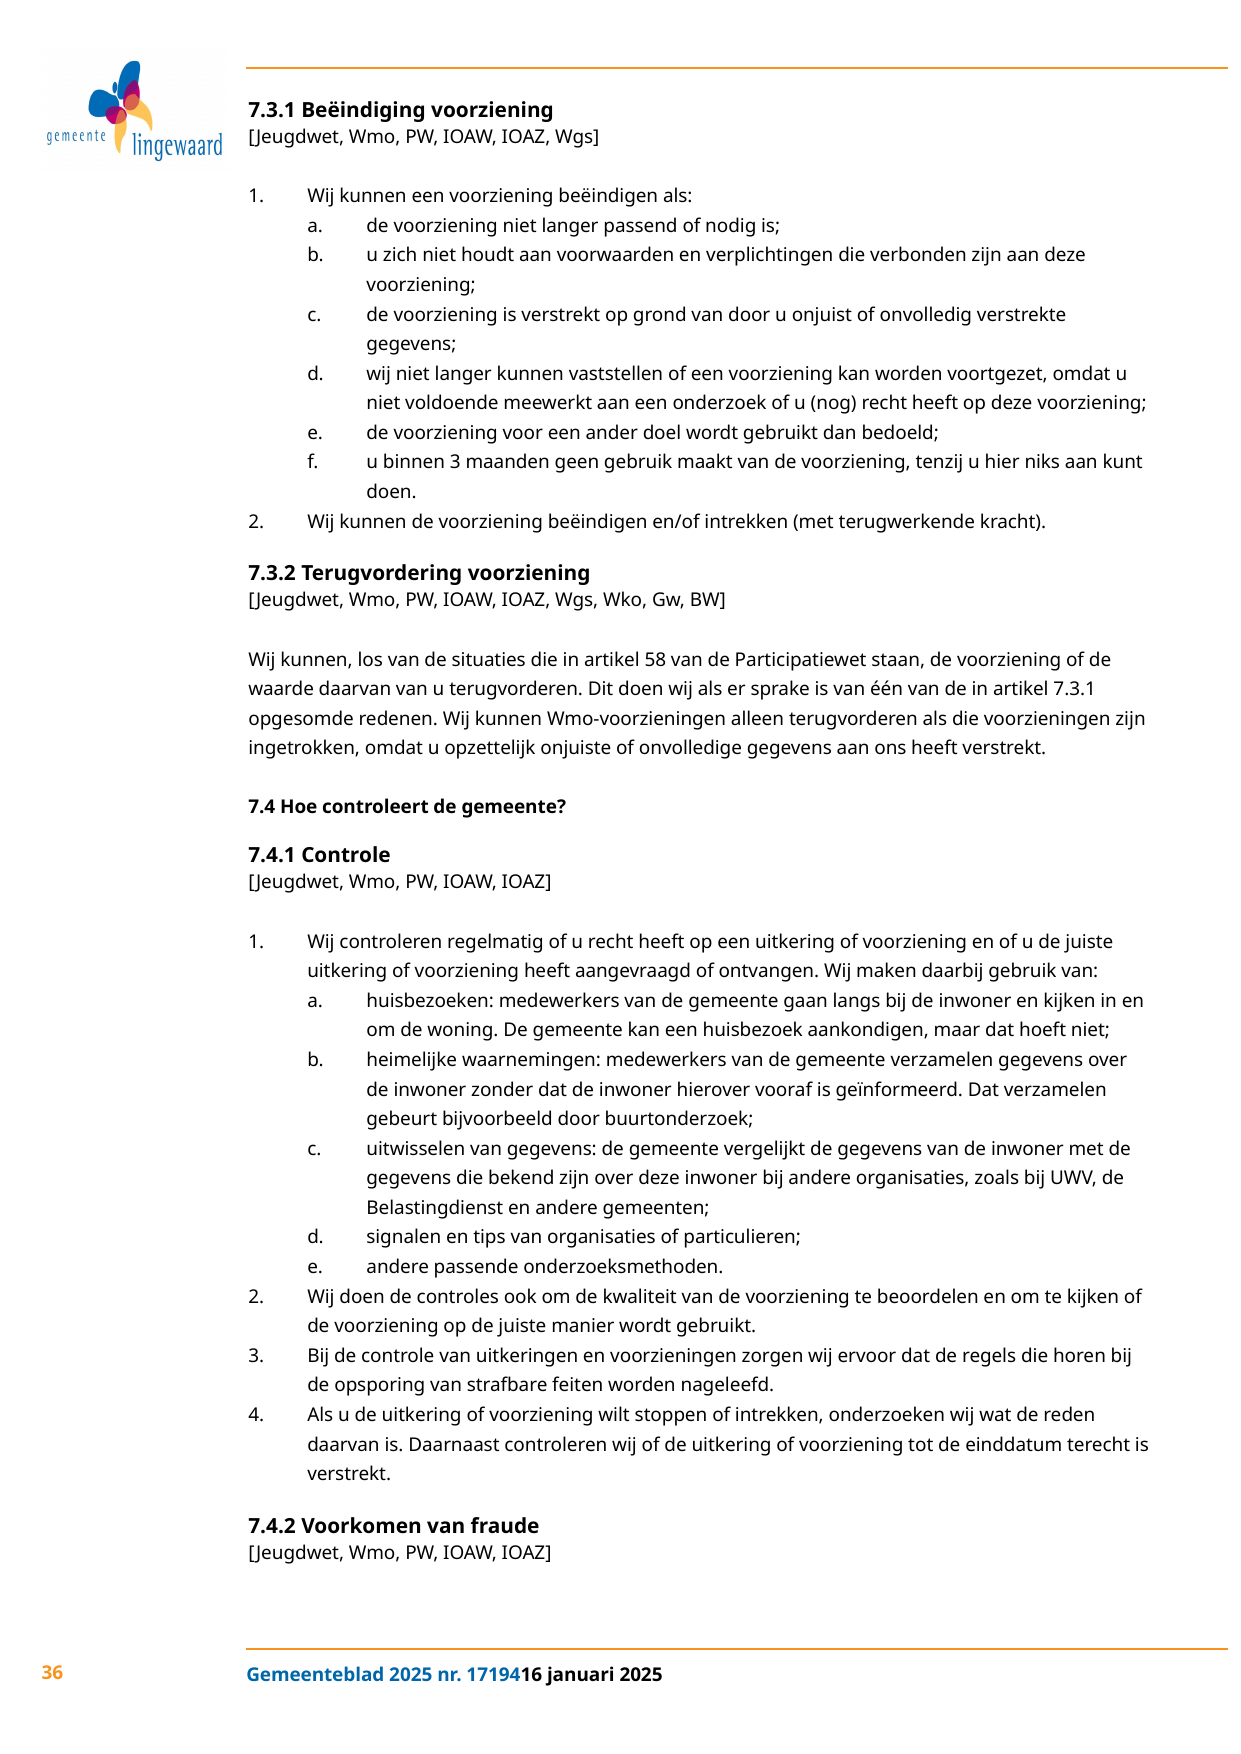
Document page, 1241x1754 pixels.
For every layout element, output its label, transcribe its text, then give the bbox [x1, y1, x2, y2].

list de voorziening is verstrekt op grond van door u onjuist of onvolledig verstrekte gegevens; [307, 301, 1152, 356]
list wij niet langer kunnen vaststellen of een voorziening kan worden voortgezet, omdat u niet voldoende meewerkt aan een onderzoek of u (nog) recht heeft op deze voorziening; [307, 360, 1152, 415]
text 7.4.1 Controle [248, 840, 1152, 869]
list Wij kunnen de voorziening beëindigen en/of intrekken (met terugwerkende kracht). [248, 508, 1152, 533]
text 7.3.1 Beëindiging voorziening [248, 95, 1152, 123]
list huisbezoeken: medewerkers van de gemeente gaan langs bij de inwoner en kijken in en om de woning. De gemeente kan een huisbezoek aankondigen, maar dat hoeft niet; [307, 987, 1152, 1042]
text [Jeugdwet, Wmo, PW, IOAW, IOAZ] [248, 1539, 1152, 1565]
list Wij controleren regelmatig of u recht heeft op een uitkering of voorziening en of u de juiste uitkering of voorziening heeft aangevraagd of ontvangen. Wij maken daarbij gebruik van: [248, 928, 1152, 983]
list andere passende onderzoeksmethoden. [307, 1253, 1152, 1279]
text [Jeugdwet, Wmo, PW, IOAW, IOAZ] [248, 869, 1152, 894]
list Als u de uitkering of voorziening wilt stoppen of intrekken, onderzoeken wij wat de reden daarvan is. Daarnaast controleren wij of de uitkering of voorziening tot de einddatum terecht is verstrekt. [248, 1401, 1152, 1486]
list u zich niet houdt aan voorwaarden en verplichtingen die verbonden zijn aan deze voorziening; [307, 242, 1152, 297]
picture [41, 47, 231, 172]
list de voorziening voor een ander doel wordt gebruikt dan bedoeld; [307, 419, 1152, 445]
list Wij kunnen een voorziening beëindigen als: [248, 182, 1152, 208]
text 7.4 Hoe controleert de gemeente? [248, 794, 1152, 819]
list Bij de controle van uitkeringen en voorzieningen zorgen wij ervoor dat de regels die horen bij de opsporing van strafbare feiten worden nageleefd. [248, 1342, 1152, 1397]
list Wij doen de controles ook om de kwaliteit van de voorziening te beoordelen en om te kijken of de voorziening op de juiste manier wordt gebruikt. [248, 1283, 1152, 1338]
text Wij kunnen, los van de situaties die in artikel 58 van de Participatiewet staan, de voorziening of de waarde daarvan van u terugvorderen. Dit doen wij als er sprake is van één van de in artikel 7.3.1 opgesomde redenen. Wij kunnen Wmo-voorzieningen alleen terugvorderen als die voorzieningen zijn ingetrokken, omdat u opzettelijk onjuiste of onvolledige gegevens aan ons heeft verstrekt. [248, 646, 1152, 760]
list signalen en tips van organisaties of particulieren; [307, 1224, 1152, 1249]
text [Jeugdwet, Wmo, PW, IOAW, IOAZ, Wgs, Wko, Gw, BW] [248, 587, 1152, 612]
list de voorziening niet langer passend of nodig is; [307, 212, 1152, 238]
text 7.4.2 Voorkomen van fraude [248, 1511, 1152, 1539]
text 7.3.2 Terugvordering voorziening [248, 558, 1152, 587]
list heimelijke waarnemingen: medewerkers van de gemeente verzamelen gegevens over de inwoner zonder dat de inwoner hierover vooraf is geïnformeerd. Dat verzamelen gebeurt bijvoorbeeld door buurtonderzoek; [307, 1046, 1152, 1131]
list u binnen 3 maanden geen gebruik maakt van de voorziening, tenzij u hier niks aan kunt doen. [307, 449, 1152, 504]
list uitwisselen van gegevens: de gemeente vergelijkt de gegevens van de inwoner met de gegevens die bekend zijn over deze inwoner bij andere organisaties, zoals bij UWV, de Belastingdienst en andere gemeenten; [307, 1135, 1152, 1220]
text [Jeugdwet, Wmo, PW, IOAW, IOAZ, Wgs] [248, 123, 1152, 149]
